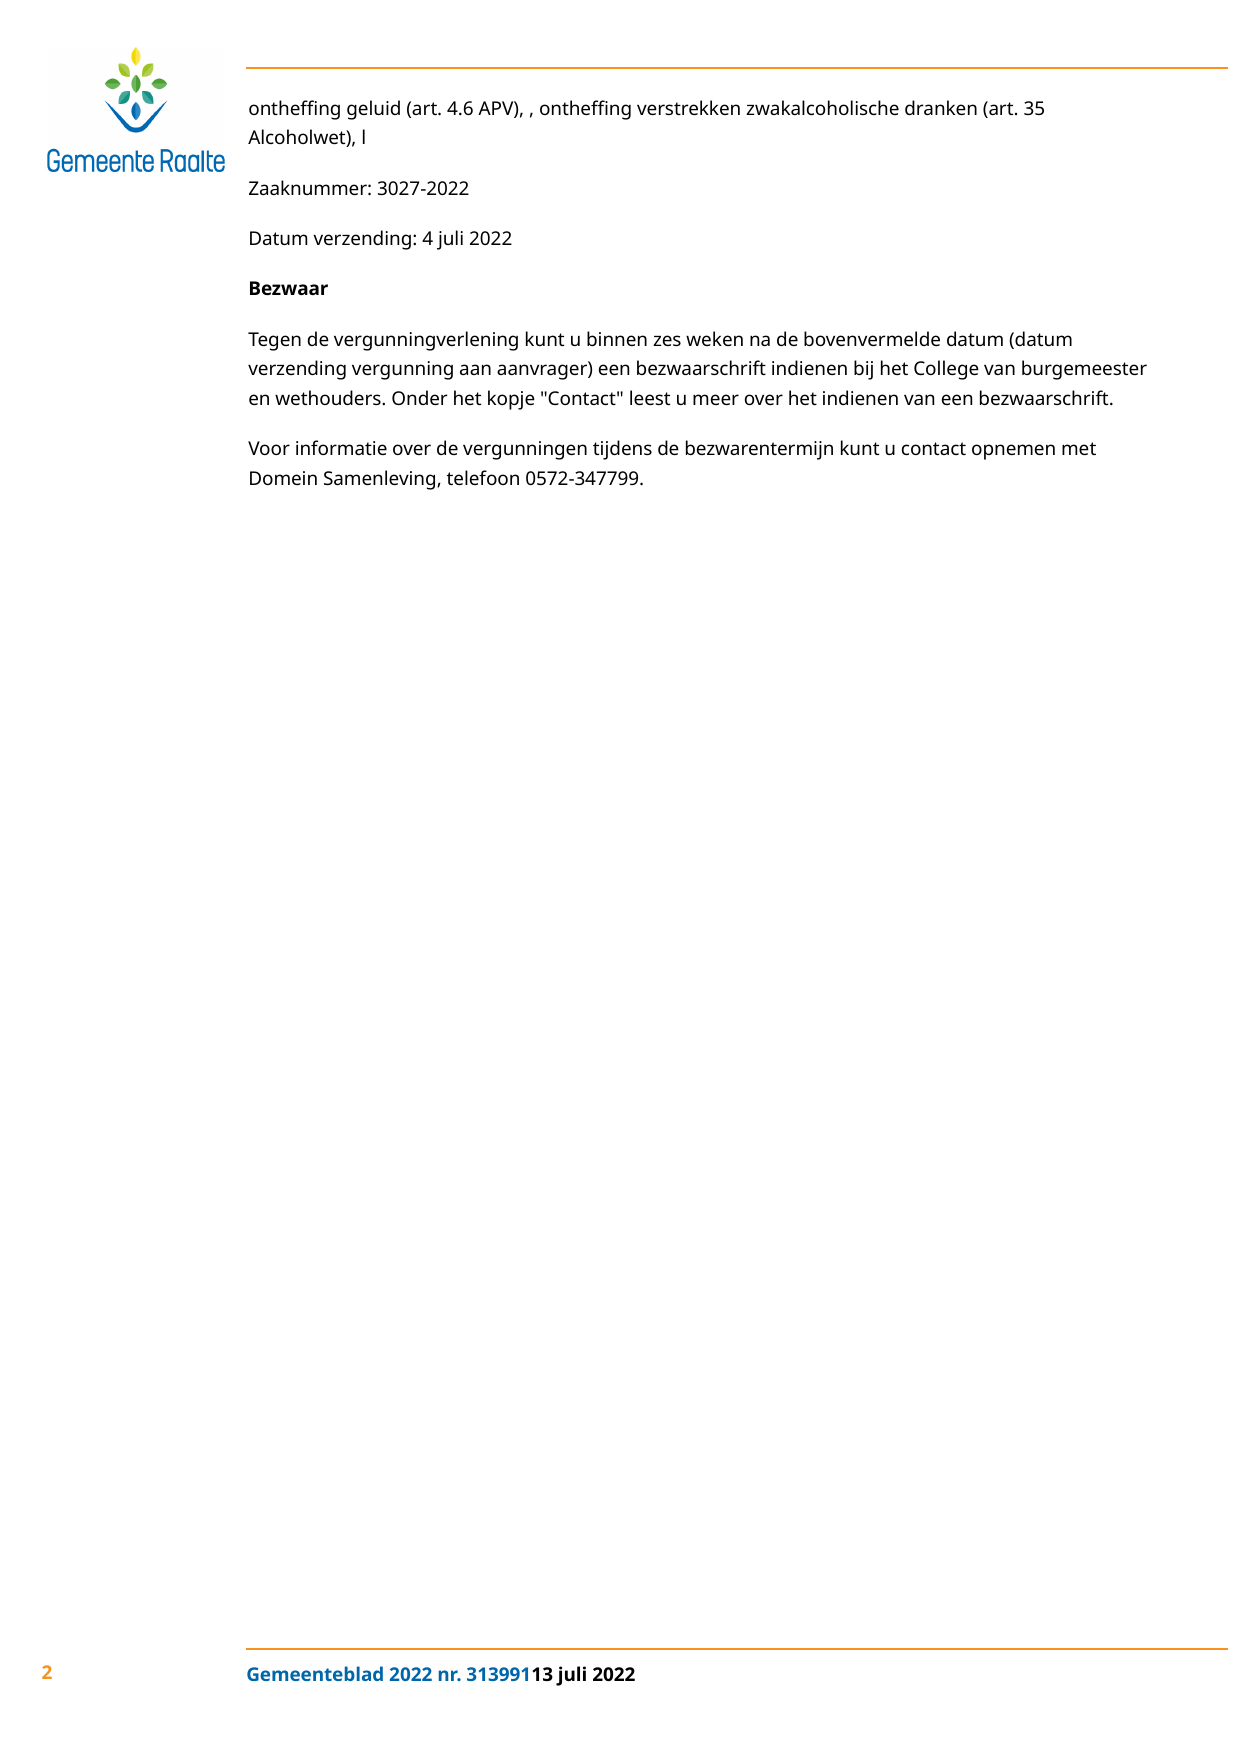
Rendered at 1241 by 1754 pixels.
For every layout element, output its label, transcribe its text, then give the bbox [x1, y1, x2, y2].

text ontheffing geluid (art. 4.6 APV), , ontheffing verstrekken zwakalcoholische dranken (art. 35 Alcoholwet), l [248, 95, 1152, 150]
text Zaaknummer: 3027-2022 [248, 175, 1152, 201]
text Datum verzending: 4 juli 2022 [248, 225, 1152, 251]
text Bezwaar [248, 276, 1152, 301]
text Tegen de vergunningverlening kunt u binnen zes weken na de bovenvermelde datum (datum verzending vergunning aan aanvrager) een bezwaarschrift indienen bij het College van burgemeester en wethouders. Onder het kopje "Contact" leest u meer over het indienen van een bezwaarschrift. [248, 326, 1152, 411]
picture [41, 47, 231, 172]
text Voor informatie over de vergunningen tijdens de bezwarentermijn kunt u contact opnemen met Domein Samenleving, telefoon 0572-347799. [248, 436, 1152, 491]
